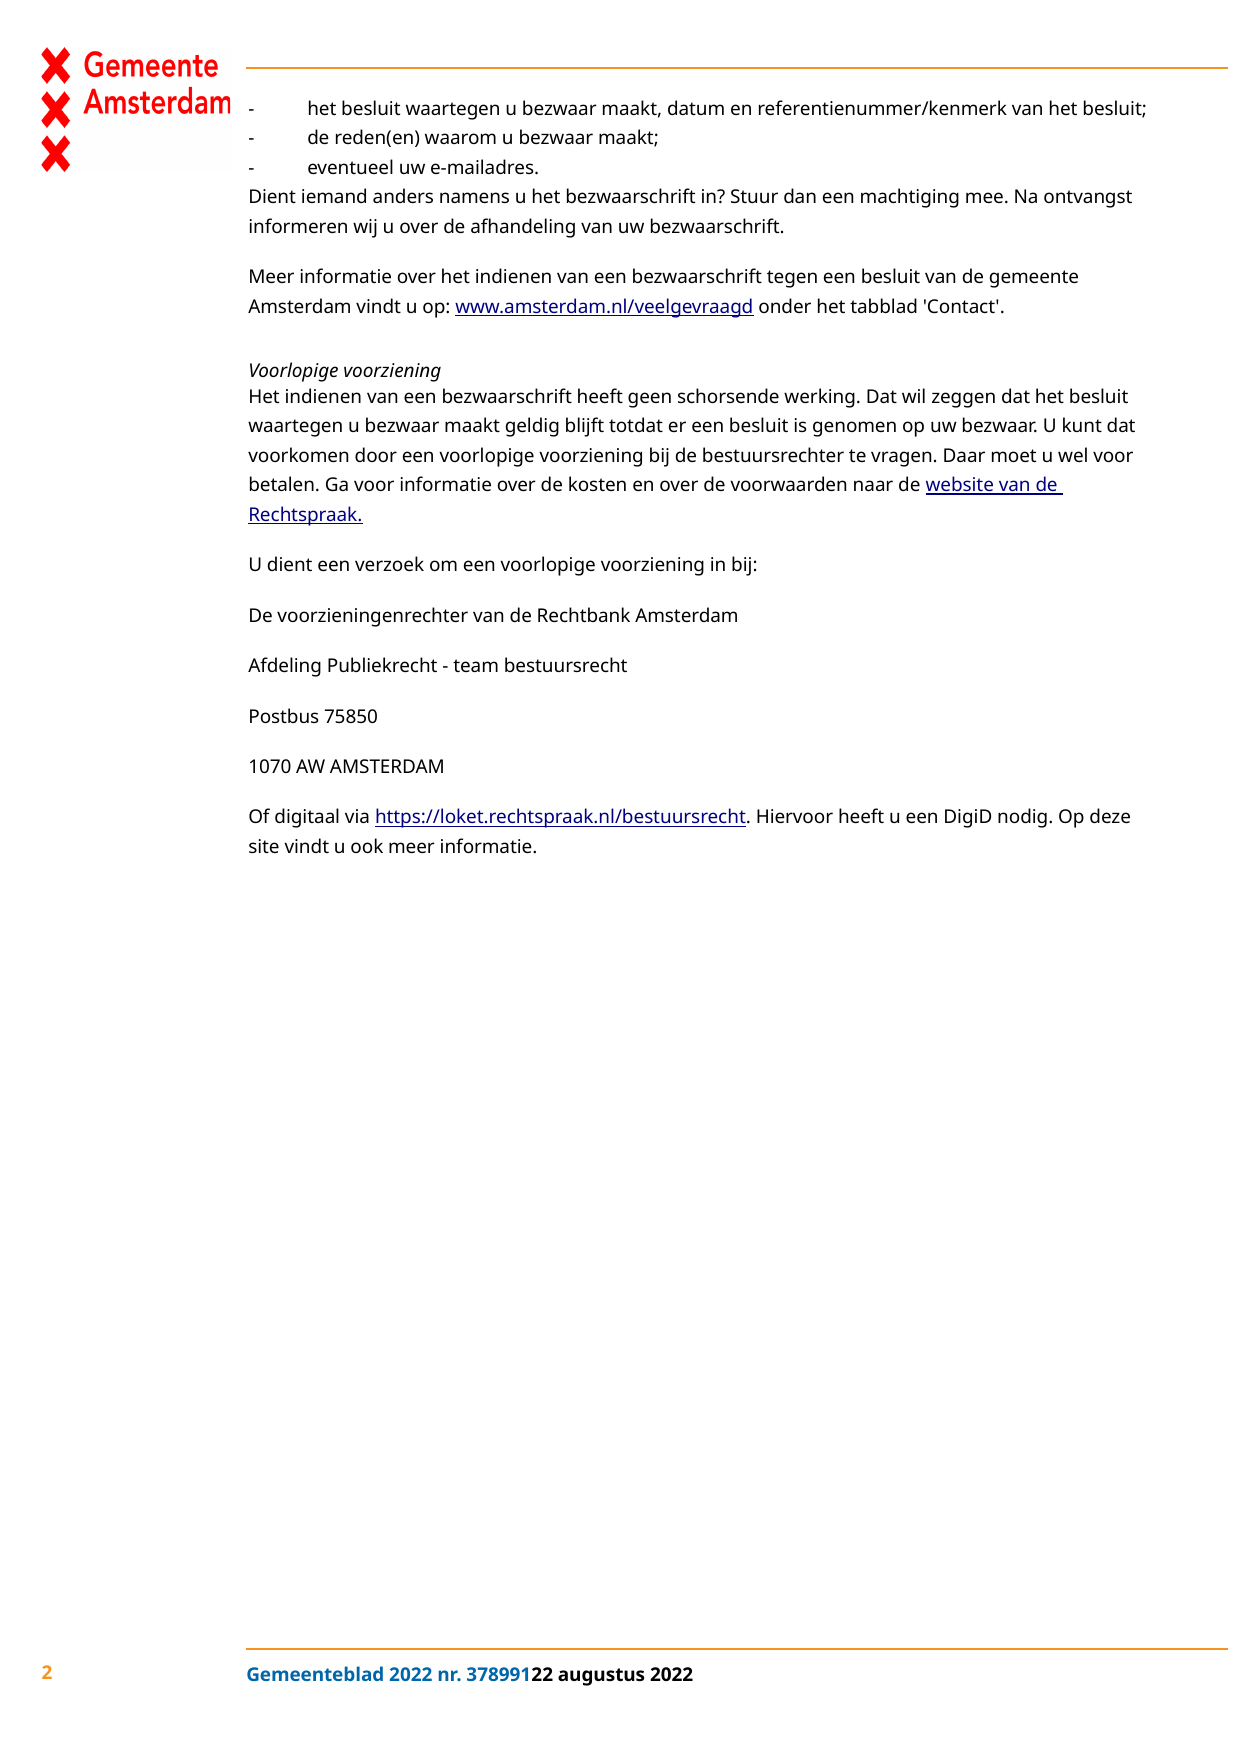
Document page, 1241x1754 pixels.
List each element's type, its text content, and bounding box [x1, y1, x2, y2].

list het besluit waartegen u bezwaar maakt, datum en referentienummer/kenmerk van het besluit; [248, 95, 1152, 121]
text U dient een verzoek om een voorlopige voorziening in bij: [248, 552, 1152, 577]
text De voorzieningenrechter van de Rechtbank Amsterdam [248, 602, 1152, 628]
text Voorlopige voorziening [248, 357, 1152, 383]
text Het indienen van een bezwaarschrift heeft geen schorsende werking. Dat wil zeggen dat het besluit waartegen u bezwaar maakt geldig blijft totdat er een besluit is genomen op uw bezwaar. U kunt dat voorkomen door een voorlopige voorziening bij de bestuursrechter te vragen. Daar moet u wel voor betalen. Ga voor informatie over de kosten en over de voorwaarden naar de website van de Rechtspraak. [248, 383, 1152, 527]
text Postbus 75850 [248, 703, 1152, 728]
text Of digitaal via https://loket.rechtspraak.nl/bestuursrecht. Hiervoor heeft u een DigiD nodig. Op deze site vindt u ook meer informatie. [248, 804, 1152, 859]
list de reden(en) waarom u bezwaar maakt; [248, 124, 1152, 150]
text Afdeling Publiekrecht - team bestuursrecht [248, 652, 1152, 678]
text 1070 AW AMSTERDAM [248, 753, 1152, 779]
picture [41, 47, 231, 172]
text Meer informatie over het indienen van een bezwaarschrift tegen een besluit van de gemeente Amsterdam vindt u op: www.amsterdam.nl/veelgevraagd onder het tabblad 'Contact'. [248, 263, 1152, 319]
text Dient iemand anders namens u het bezwaarschrift in? Stuur dan een machtiging mee. Na ontvangst informeren wij u over de afhandeling van uw bezwaarschrift. [248, 183, 1152, 239]
list eventueel uw e-mailadres. [248, 154, 1152, 180]
